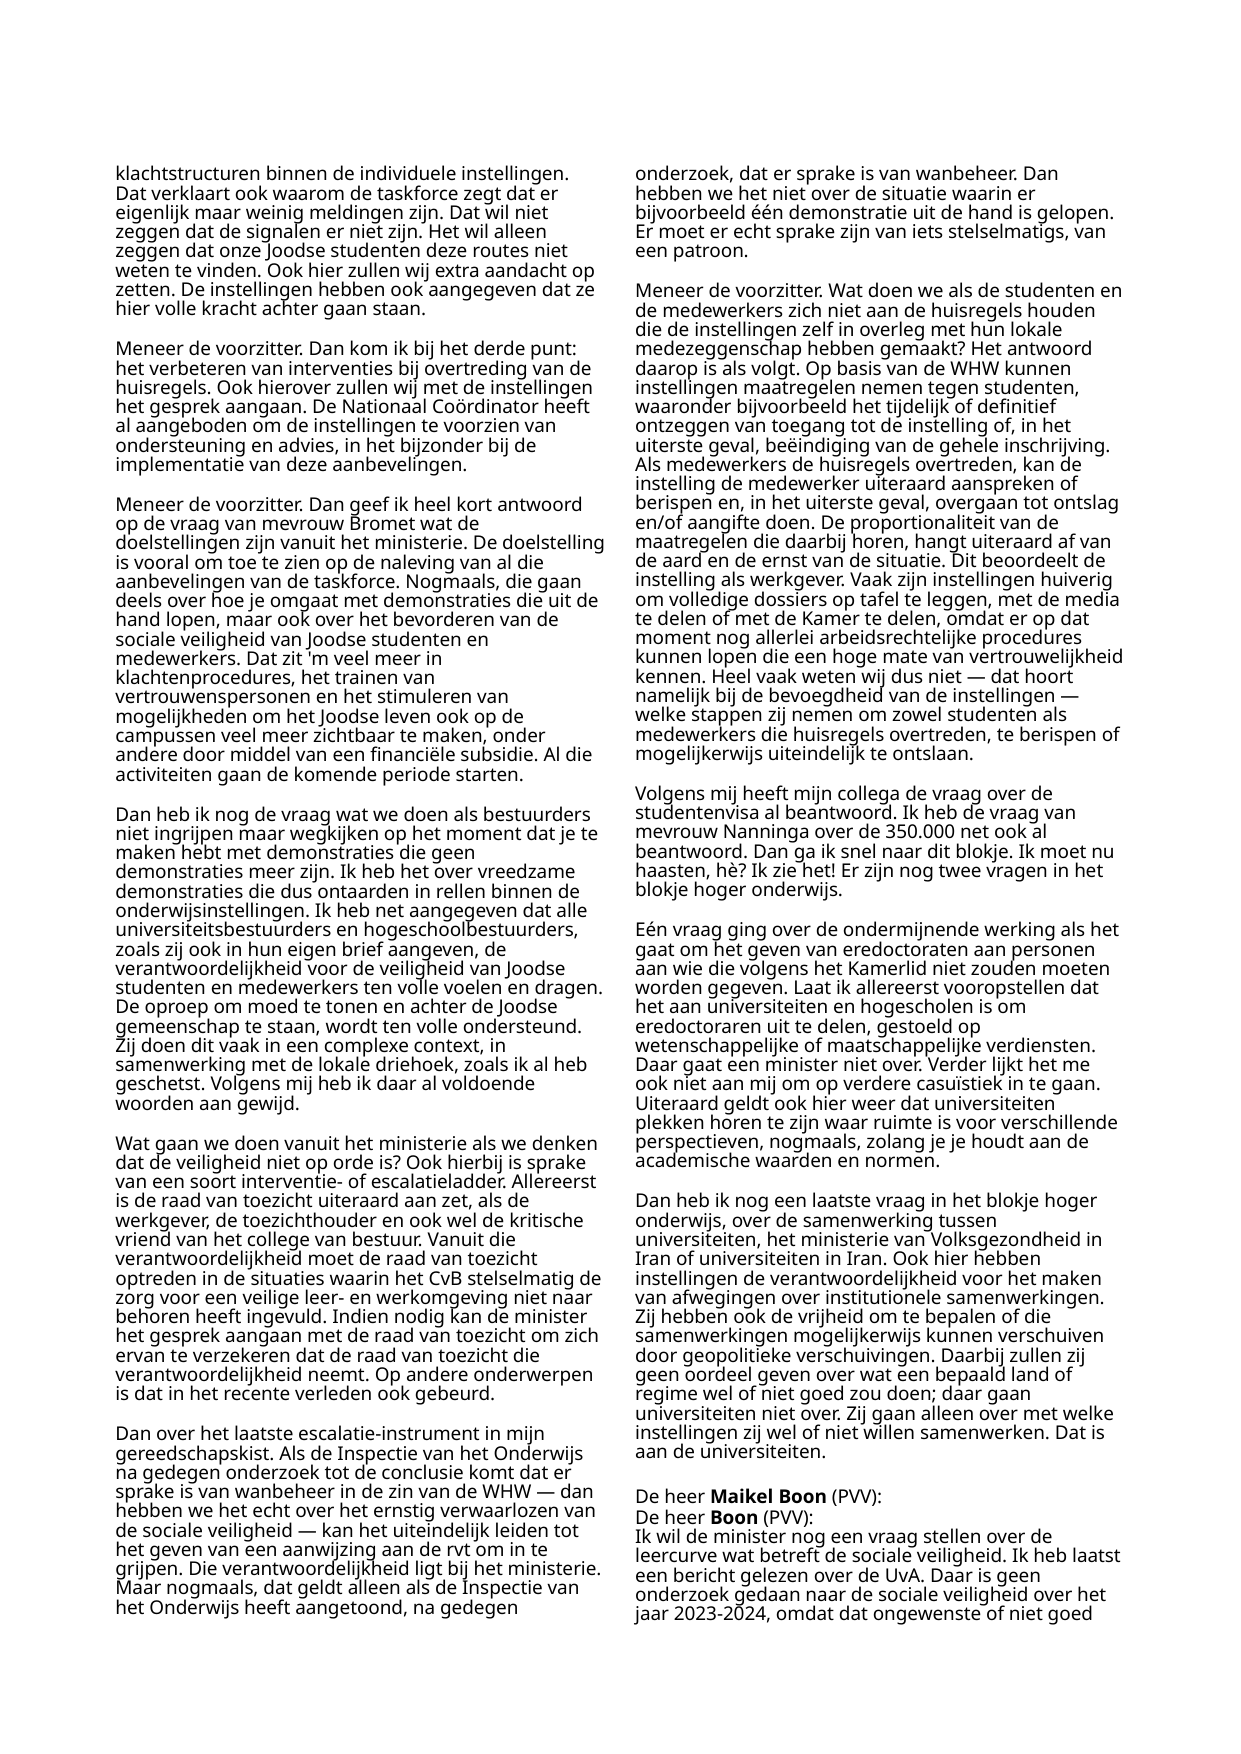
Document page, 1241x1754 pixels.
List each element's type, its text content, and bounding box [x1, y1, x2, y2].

text Dan heb ik nog de vraag wat we doen als bestuurders niet ingrijpen maar wegkijken op het moment dat je te maken hebt met demonstraties die geen demonstraties meer zijn. Ik heb het over vreedzame demonstraties die dus ontaarden in rellen binnen de onderwijsinstellingen. Ik heb net aangegeven dat alle universiteitsbestuurders en hogeschoolbestuurders, zoals zij ook in hun eigen brief aangeven, de verantwoordelijkheid voor de veiligheid van Joodse studenten en medewerkers ten volle voelen en dragen. De oproep om moed te tonen en achter de Joodse gemeenschap te staan, wordt ten volle ondersteund. Zij doen dit vaak in een complexe context, in samenwerking met de lokale driehoek, zoals ik al heb geschetst. Volgens mij heb ik daar al voldoende woorden aan gewijd. [115, 806, 605, 1114]
text Meneer de voorzitter. Wat doen we als de studenten en de medewerkers zich niet aan de huisregels houden die de instellingen zelf in overleg met hun lokale medezeggenschap hebben gemaakt? Het antwoord daarop is als volgt. Op basis van de WHW kunnen instellingen maatregelen nemen tegen studenten, waaronder bijvoorbeeld het tijdelijk of definitief ontzeggen van toegang tot de instelling of, in het uiterste geval, beëindiging van de gehele inschrijving. Als medewerkers de huisregels overtreden, kan de instelling de medewerker uiteraard aanspreken of berispen en, in het uiterste geval, overgaan tot ontslag en/of aangifte doen. De proportionaliteit van de maatregelen die daarbij horen, hangt uiteraard af van de aard en de ernst van de situatie. Dit beoordeelt de instelling als werkgever. Vaak zijn instellingen huiverig om volledige dossiers op tafel te leggen, met de media te delen of met de Kamer te delen, omdat er op dat moment nog allerlei arbeidsrechtelijke procedures kunnen lopen die een hoge mate van vertrouwelijkheid kennen. Heel vaak weten wij dus niet — dat hoort namelijk bij de bevoegdheid van de instellingen — welke stappen zij nemen om zowel studenten als medewerkers die huisregels overtreden, te berispen of mogelijkerwijs uiteindelijk te ontslaan. [635, 282, 1125, 764]
text Meneer de voorzitter. Dan geef ik heel kort antwoord op de vraag van mevrouw Bromet wat de doelstellingen zijn vanuit het ministerie. De doelstelling is vooral om toe te zien op de naleving van al die aanbevelingen van de taskforce. Nogmaals, die gaan deels over hoe je omgaat met demonstraties die uit de hand lopen, maar ook over het bevorderen van de sociale veiligheid van Joodse studenten en medewerkers. Dat zit 'm veel meer in klachtenprocedures, het trainen van vertrouwenspersonen en het stimuleren van mogelijkheden om het Joodse leven ook op de campussen veel meer zichtbaar te maken, onder andere door middel van een financiële subsidie. Al die activiteiten gaan de komende periode starten. [115, 496, 605, 785]
text Ik wil de minister nog een vraag stellen over de leercurve wat betreft de sociale veiligheid. Ik heb laatst een bericht gelezen over de UvA. Daar is geen onderzoek gedaan naar de sociale veiligheid over het jaar 2023-2024, omdat dat ongewenste of niet goed [635, 1528, 1125, 1624]
text Dan heb ik nog een laatste vraag in het blokje hoger onderwijs, over de samenwerking tussen universiteiten, het ministerie van Volksgezondheid in Iran of universiteiten in Iran. Ook hier hebben instellingen de verantwoordelijkheid voor het maken van afwegingen over institutionele samenwerkingen. Zij hebben ook de vrijheid om te bepalen of die samenwerkingen mogelijkerwijs kunnen verschuiven door geopolitieke verschuivingen. Daarbij zullen zij geen oordeel geven over wat een bepaald land of regime wel of niet goed zou doen; daar gaan universiteiten niet over. Zij gaan alleen over met welke instellingen zij wel of niet willen samenwerken. Dat is aan de universiteiten. [635, 1192, 1125, 1462]
text Meneer de voorzitter. Dan kom ik bij het derde punt: het verbeteren van interventies bij overtreding van de huisregels. Ook hierover zullen wij met de instellingen het gesprek aangaan. De Nationaal Coördinator heeft al aangeboden om de instellingen te voorzien van ondersteuning en advies, in het bijzonder bij de implementatie van deze aanbevelingen. [115, 340, 605, 475]
text Eén vraag ging over de ondermijnende werking als het gaat om het geven van eredoctoraten aan personen aan wie die volgens het Kamerlid niet zouden moeten worden gegeven. Laat ik allereerst vooropstellen dat het aan universiteiten en hogescholen is om eredoctoraren uit te delen, gestoeld op wetenschappelijke of maatschappelijke verdiensten. Daar gaat een minister niet over. Verder lijkt het me ook niet aan mij om op verdere casuïstiek in te gaan. Uiteraard geldt ook hier weer dat universiteiten plekken horen te zijn waar ruimte is voor verschillende perspectieven, nogmaals, zolang je je houdt aan de academische waarden en normen. [635, 921, 1125, 1172]
text De heer Maikel Boon (PVV): [635, 1483, 1125, 1509]
text De heer Boon (PVV): [635, 1509, 1125, 1528]
text Volgens mij heeft mijn collega de vraag over de studentenvisa al beantwoord. Ik heb de vraag van mevrouw Nanninga over de 350.000 net ook al beantwoord. Dan ga ik snel naar dit blokje. Ik moet nu haasten, hè? Ik zie het! Er zijn nog twee vragen in het blokje hoger onderwijs. [635, 785, 1125, 901]
text onderzoek, dat er sprake is van wanbeheer. Dan hebben we het niet over de situatie waarin er bijvoorbeeld één demonstratie uit de hand is gelopen. Er moet er echt sprake zijn van iets stelselmatigs, van een patroon. [635, 165, 1125, 262]
text Dan over het laatste escalatie-instrument in mijn gereedschapskist. Als de Inspectie van het Onderwijs na gedegen onderzoek tot de conclusie komt dat er sprake is van wanbeheer in de zin van de WHW — dan hebben we het echt over het ernstig verwaarlozen van de sociale veiligheid — kan het uiteindelijk leiden tot het geven van een aanwijzing aan de rvt om in te grijpen. Die verantwoordelijkheid ligt bij het ministerie. Maar nogmaals, dat geldt alleen als de Inspectie van het Onderwijs heeft aangetoond, na gedegen [115, 1425, 605, 1618]
text Wat gaan we doen vanuit het ministerie als we denken dat de veiligheid niet op orde is? Ook hierbij is sprake van een soort interventie- of escalatieladder. Allereerst is de raad van toezicht uiteraard aan zet, als de werkgever, de toezichthouder en ook wel de kritische vriend van het college van bestuur. Vanuit die verantwoordelijkheid moet de raad van toezicht optreden in de situaties waarin het CvB stelselmatig de zorg voor een veilige leer- en werkomgeving niet naar behoren heeft ingevuld. Indien nodig kan de minister het gesprek aangaan met de raad van toezicht om zich ervan te verzekeren dat de raad van toezicht die verantwoordelijkheid neemt. Op andere onderwerpen is dat in het recente verleden ook gebeurd. [115, 1135, 605, 1404]
text klachtstructuren binnen de individuele instellingen. Dat verklaart ook waarom de taskforce zegt dat er eigenlijk maar weinig meldingen zijn. Dat wil niet zeggen dat de signalen er niet zijn. Het wil alleen zeggen dat onze Joodse studenten deze routes niet weten te vinden. Ook hier zullen wij extra aandacht op zetten. De instellingen hebben ook aangegeven dat ze hier volle kracht achter gaan staan. [115, 165, 605, 319]
